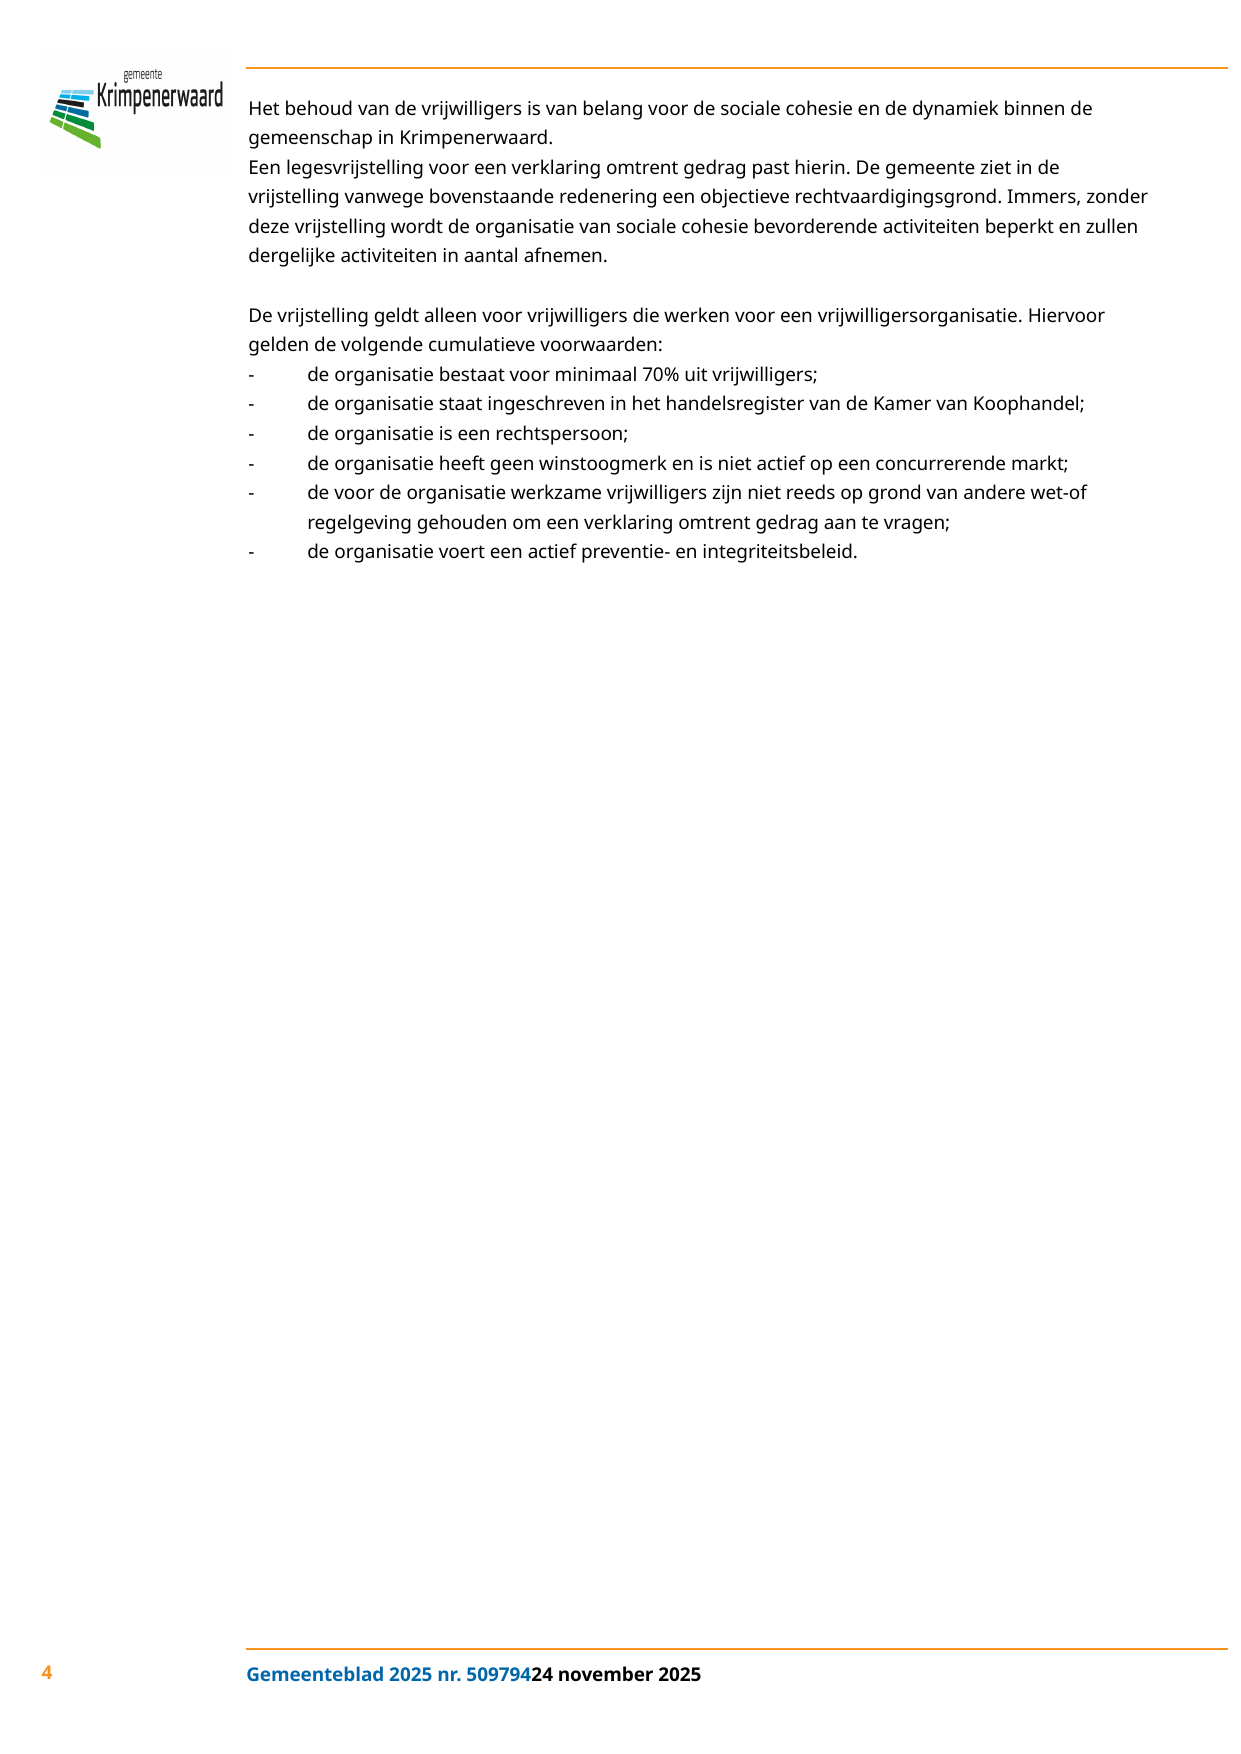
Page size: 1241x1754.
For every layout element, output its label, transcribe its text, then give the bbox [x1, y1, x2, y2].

text Een legesvrijstelling voor een verklaring omtrent gedrag past hierin. De gemeente ziet in de vrijstelling vanwege bovenstaande redenering een objectieve rechtvaardigingsgrond. Immers, zonder deze vrijstelling wordt de organisatie van sociale cohesie bevorderende activiteiten beperkt en zullen dergelijke activiteiten in aantal afnemen. [248, 154, 1152, 268]
text Het behoud van de vrijwilligers is van belang voor de sociale cohesie en de dynamiek binnen de gemeenschap in Krimpenerwaard. [248, 95, 1152, 150]
list de organisatie voert een actief preventie- en integriteitsbeleid. [248, 538, 1152, 564]
list de organisatie staat ingeschreven in het handelsregister van de Kamer van Koophandel; [248, 391, 1152, 416]
picture [41, 47, 231, 172]
list de organisatie bestaat voor minimaal 70% uit vrijwilligers; [248, 361, 1152, 387]
list de organisatie heeft geen winstoogmerk en is niet actief op een concurrerende markt; [248, 450, 1152, 476]
text De vrijstelling geldt alleen voor vrijwilligers die werken voor een vrijwilligersorganisatie. Hiervoor gelden de volgende cumulatieve voorwaarden: [248, 302, 1152, 357]
list de voor de organisatie werkzame vrijwilligers zijn niet reeds op grond van andere wet-of regelgeving gehouden om een verklaring omtrent gedrag aan te vragen; [248, 479, 1152, 535]
list de organisatie is een rechtspersoon; [248, 420, 1152, 446]
